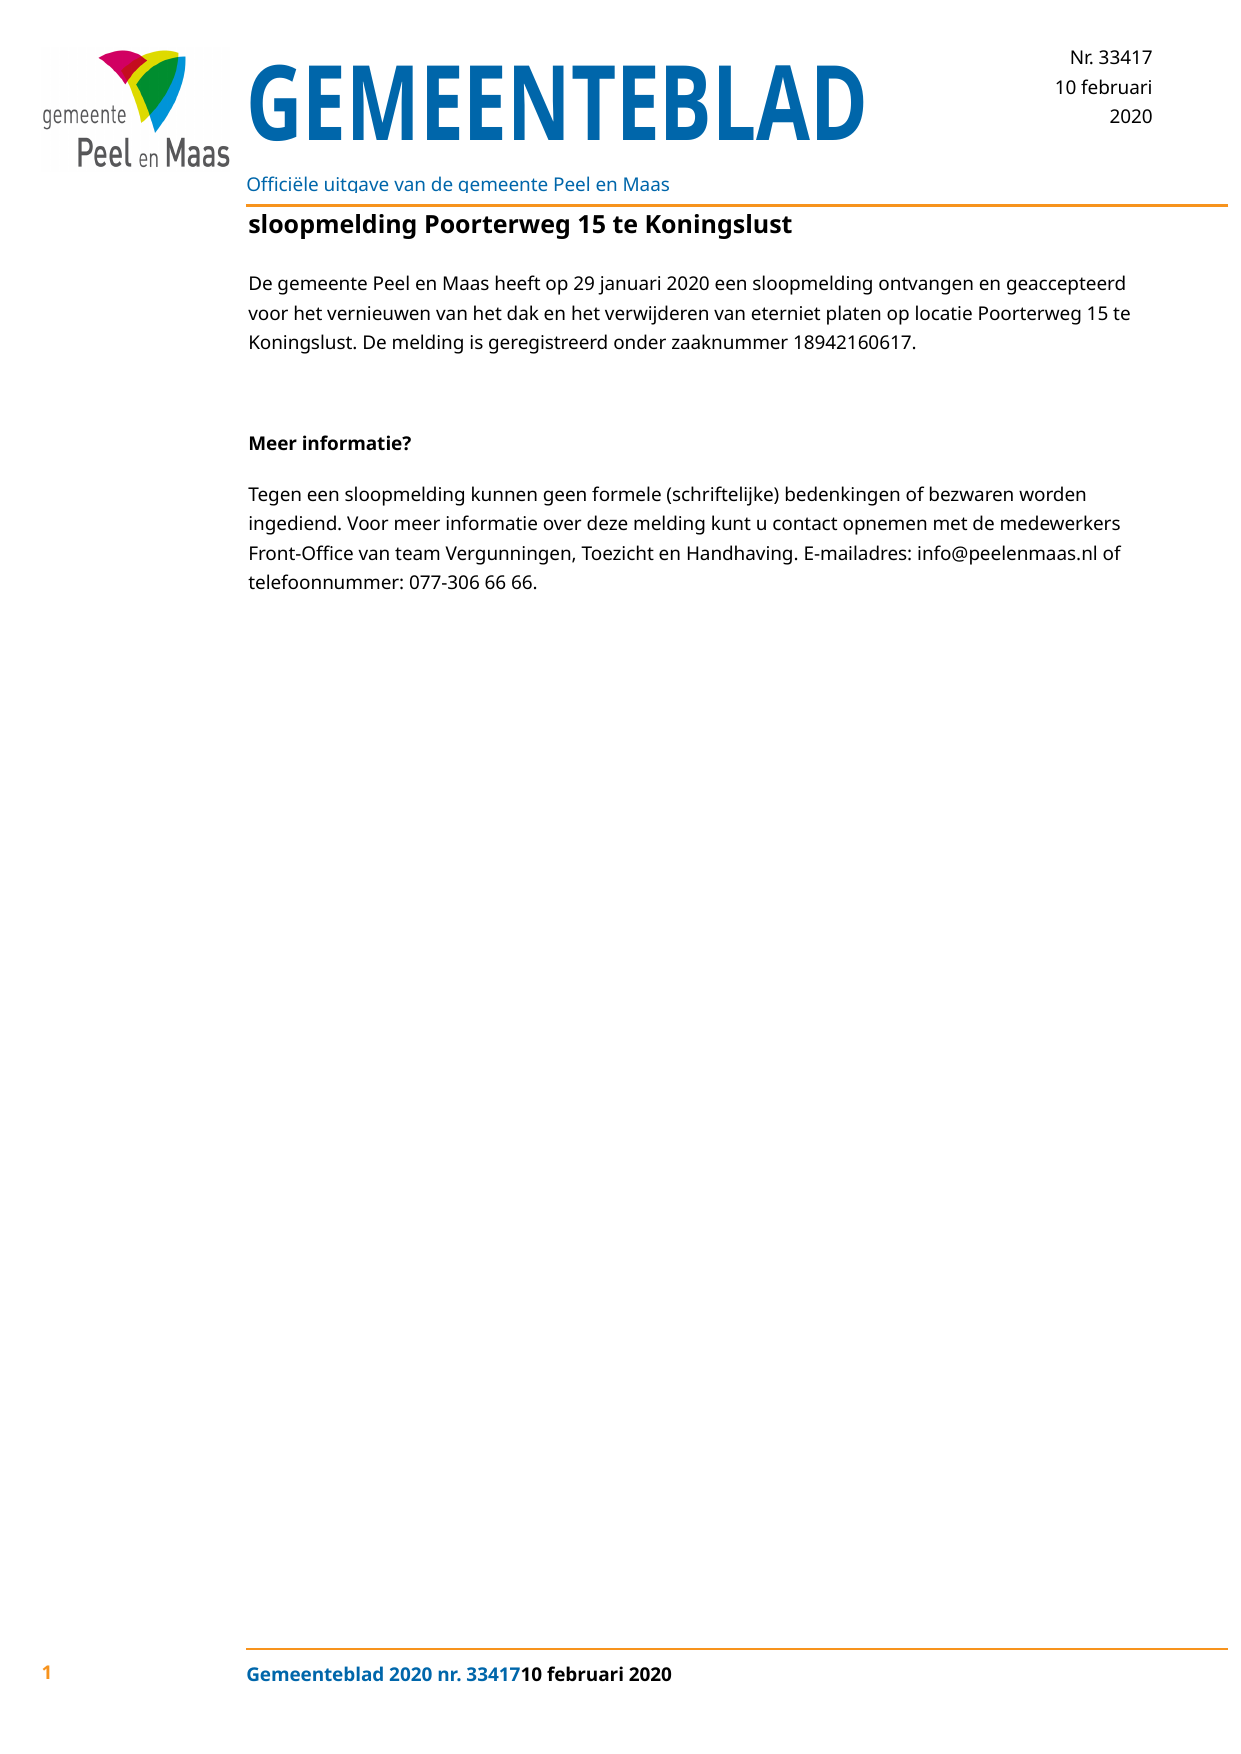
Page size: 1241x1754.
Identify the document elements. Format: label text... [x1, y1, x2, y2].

text Meer informatie? [248, 430, 1152, 456]
text Tegen een sloopmelding kunnen geen formele (schriftelijke) bedenkingen of bezwaren worden ingediend. Voor meer informatie over deze melding kunt u contact opnemen met de medewerkers Front-Office van team Vergunningen, Toezicht en Handhaving. E-mailadres: info@peelenmaas.nl of telefoonnummer: 077-306 66 66. [248, 481, 1152, 595]
picture [41, 47, 231, 172]
text De gemeente Peel en Maas heeft op 29 januari 2020 een sloopmelding ontvangen en geaccepteerd voor het vernieuwen van het dak en het verwijderen van eterniet platen op locatie Poorterweg 15 te Koningslust. De melding is geregistreerd onder zaaknummer 18942160617. [248, 270, 1152, 355]
text sloopmelding Poorterweg 15 te Koningslust [248, 207, 1152, 241]
